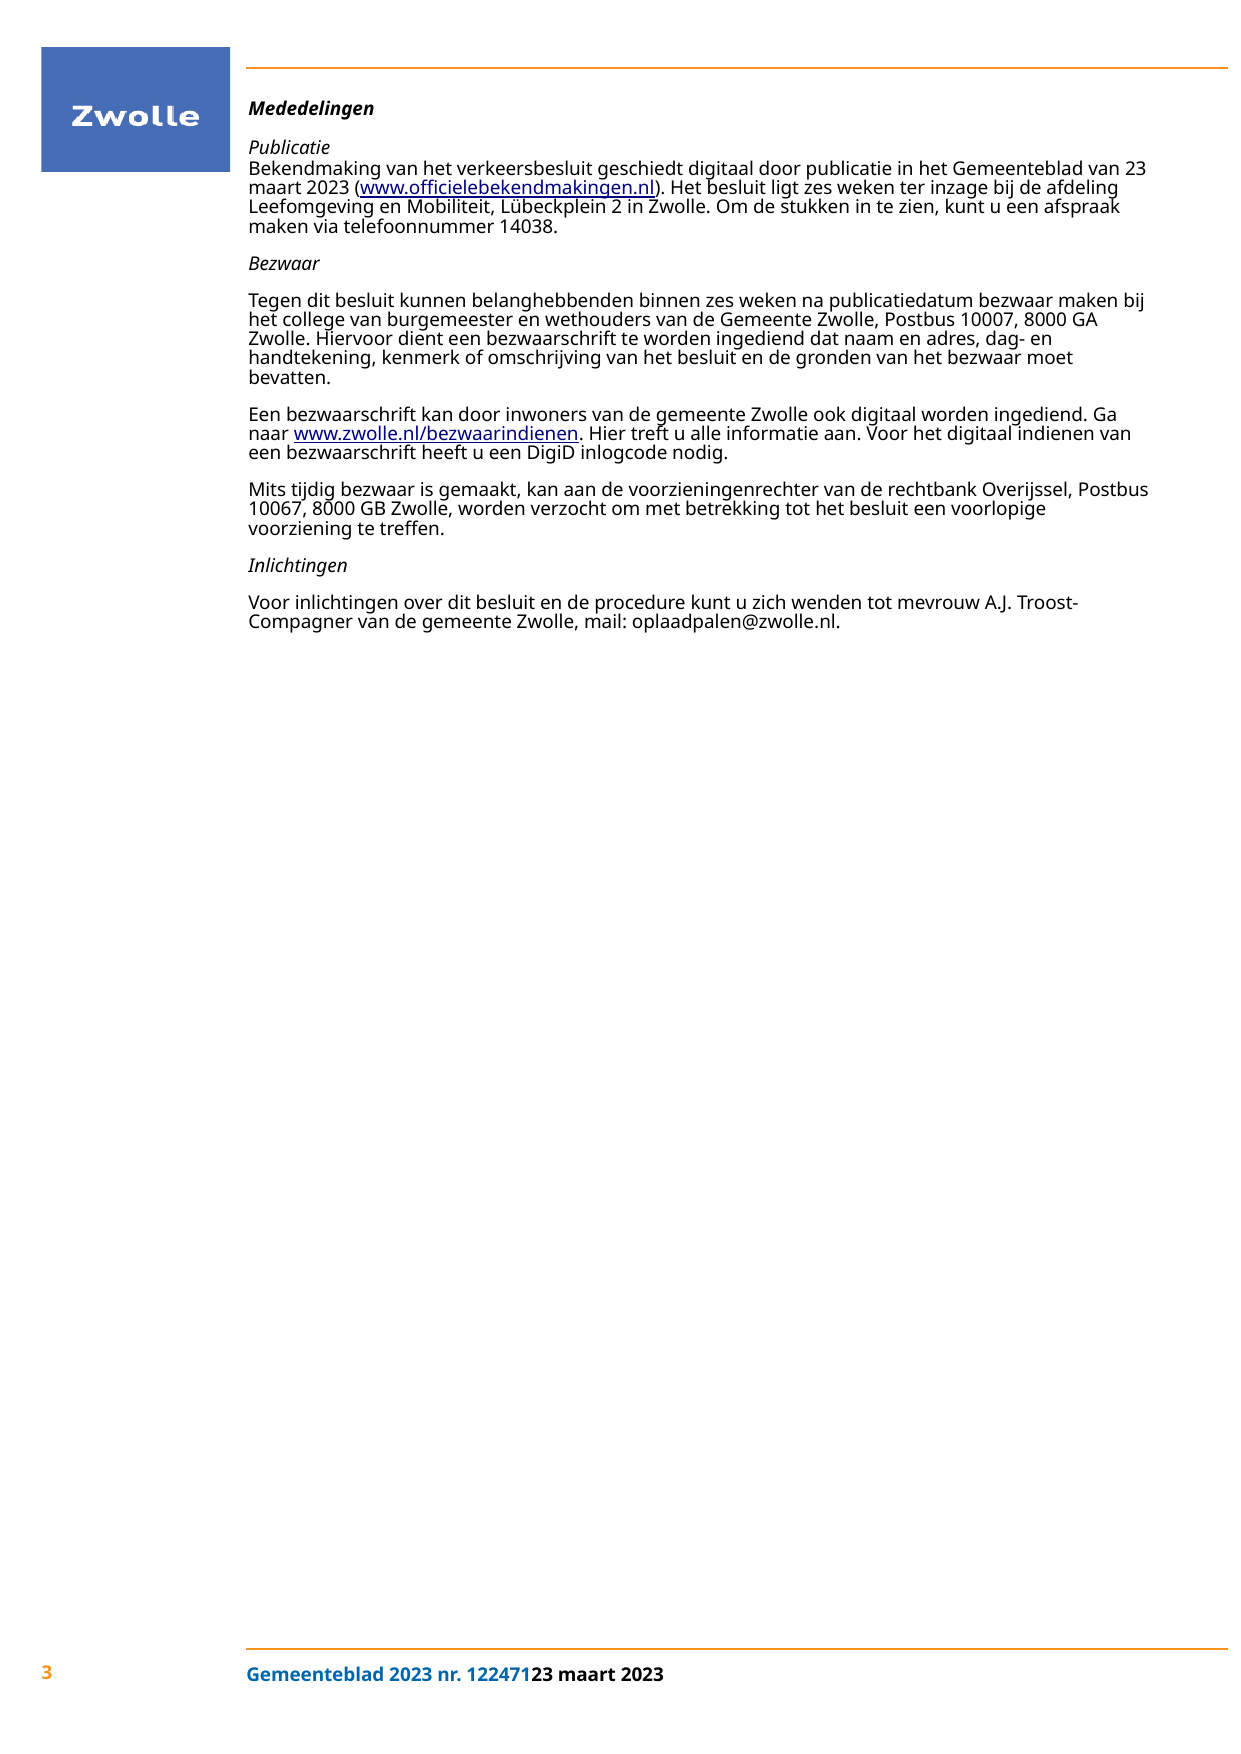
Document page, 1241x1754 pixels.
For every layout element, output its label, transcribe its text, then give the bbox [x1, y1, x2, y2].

text Mededelingen [248, 95, 1152, 121]
text Voor inlichtingen over dit besluit en de procedure kunt u zich wenden tot mevrouw A.J. Troost-Compagner van de gemeente Zwolle, mail: oplaadpalen@zwolle.nl. [248, 594, 1152, 632]
text Bezwaar [248, 254, 1152, 274]
text Tegen dit besluit kunnen belanghebbenden binnen zes weken na publicatiedatum bezwaar maken bij het college van burgemeester en wethouders van de Gemeente Zwolle, Postbus 10007, 8000 GA Zwolle. Hiervoor dient een bezwaarschrift te worden ingediend dat naam en adres, dag- en handtekening, kenmerk of omschrijving van het besluit en de gronden van het bezwaar moet bevatten. [248, 292, 1152, 388]
text Mits tijdig bezwaar is gemaakt, kan aan de voorzieningenrechter van de rechtbank Overijssel, Postbus 10067, 8000 GB Zwolle, worden verzocht om met betrekking tot het besluit een voorlopige voorziening te treffen. [248, 481, 1152, 539]
picture [41, 47, 231, 172]
text Een bezwaarschrift kan door inwoners van de gemeente Zwolle ook digitaal worden ingediend. Ga naar www.zwolle.nl/bezwaarindienen. Hier treft u alle informatie aan. Voor het digitaal indienen van een bezwaarschrift heeft u een DigiD inlogcode nodig. [248, 406, 1152, 463]
text Inlichtingen [248, 557, 1152, 576]
text Publicatie [248, 134, 1152, 160]
text Bekendmaking van het verkeersbesluit geschiedt digitaal door publicatie in het Gemeenteblad van 23 maart 2023 (www.officielebekendmakingen.nl). Het besluit ligt zes weken ter inzage bij de afdeling Leefomgeving en Mobiliteit, Lübeckplein 2 in Zwolle. Om de stukken in te zien, kunt u een afspraak maken via telefoonnummer 14038. [248, 160, 1152, 237]
